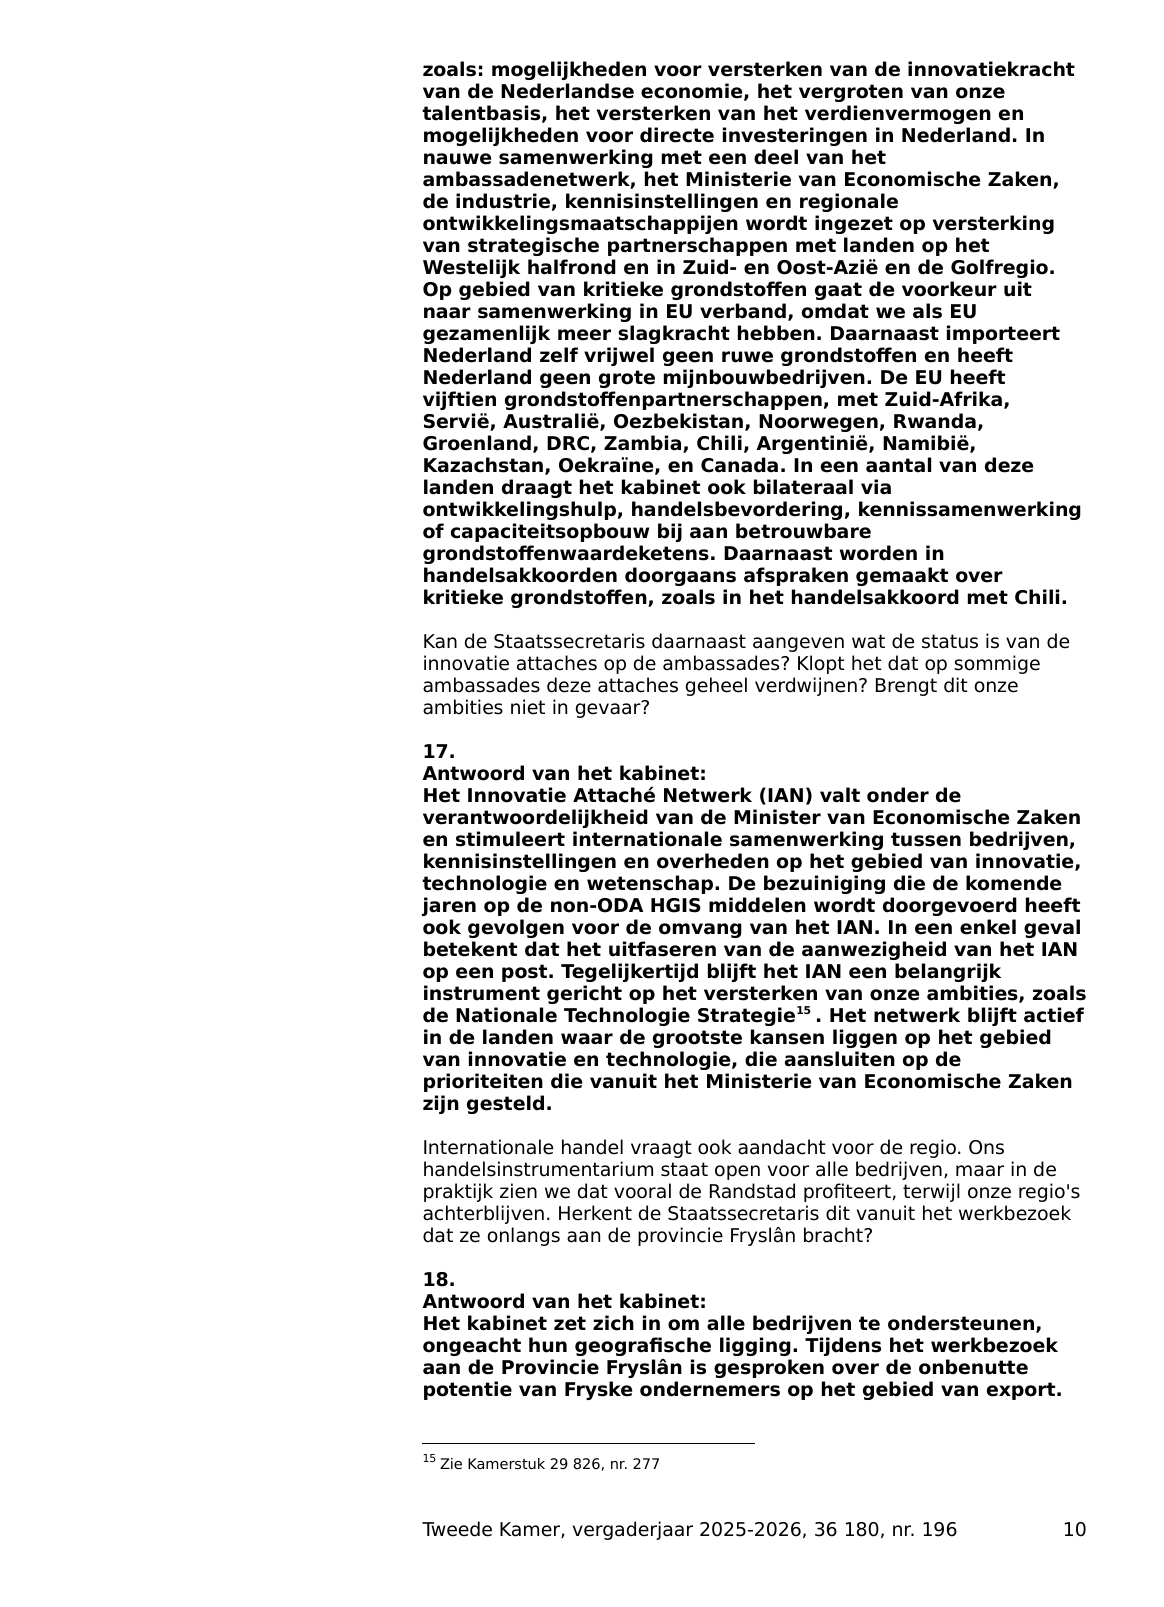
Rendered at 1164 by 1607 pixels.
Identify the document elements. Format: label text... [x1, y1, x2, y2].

text 18. [422, 1269, 1087, 1291]
text Antwoord van het kabinet: [422, 763, 1087, 785]
text Zie Kamerstuk 29 826, nr. 277 [422, 1452, 1087, 1474]
text zoals: mogelijkheden voor versterken van de innovatiekracht van de Nederlandse economie, het vergroten van onze talentbasis, het versterken van het verdienvermogen en mogelijkheden voor directe investeringen in Nederland. In nauwe samenwerking met een deel van het ambassadenetwerk, het Ministerie van Economische Zaken, de industrie, kennisinstellingen en regionale ontwikkelingsmaatschappijen wordt ingezet op versterking van strategische partnerschappen met landen op het Westelijk halfrond en in Zuid- en Oost-Azië en de Golfregio. [422, 59, 1087, 279]
text Het Innovatie Attaché Netwerk (IAN) valt onder de verantwoordelijkheid van de Minister van Economische Zaken en stimuleert internationale samenwerking tussen bedrijven, kennisinstellingen en overheden op het gebied van innovatie, technologie en wetenschap. De bezuiniging die de komende jaren op de non-ODA HGIS middelen wordt doorgevoerd heeft ook gevolgen voor de omvang van het IAN. In een enkel geval betekent dat het uitfaseren van de aanwezigheid van het IAN op een post. Tegelijkertijd blijft het IAN een belangrijk instrument gericht op het versterken van onze ambities, zoals de Nationale Technologie Strategie. Het netwerk blijft actief in de landen waar de grootste kansen liggen op het gebied van innovatie en technologie, die aansluiten op de prioriteiten die vanuit het Ministerie van Economische Zaken zijn gesteld. [422, 785, 1087, 1114]
text Het kabinet zet zich in om alle bedrijven te ondersteunen, ongeacht hun geografische ligging. Tijdens het werkbezoek aan de Provincie Fryslân is gesproken over de onbenutte potentie van Fryske ondernemers op het gebied van export. [422, 1313, 1087, 1401]
text Internationale handel vraagt ook aandacht voor de regio. Ons handelsinstrumentarium staat open voor alle bedrijven, maar in de praktijk zien we dat vooral de Randstad profiteert, terwijl onze regio's achterblijven. Herkent de Staatssecretaris dit vanuit het werkbezoek dat ze onlangs aan de provincie Fryslân bracht? [422, 1137, 1087, 1247]
text Op gebied van kritieke grondstoffen gaat de voorkeur uit naar samenwerking in EU verband, omdat we als EU gezamenlijk meer slagkracht hebben. Daarnaast importeert Nederland zelf vrijwel geen ruwe grondstoffen en heeft Nederland geen grote mijnbouwbedrijven. De EU heeft vijftien grondstoffenpartnerschappen, met Zuid-Afrika, Servië, Australië, Oezbekistan, Noorwegen, Rwanda, Groenland, DRC, Zambia, Chili, Argentinië, Namibië, Kazachstan, Oekraïne, en Canada. In een aantal van deze landen draagt het kabinet ook bilateraal via ontwikkelingshulp, handelsbevordering, kennissamenwerking of capaciteitsopbouw bij aan betrouwbare grondstoffenwaardeketens. Daarnaast worden in handelsakkoorden doorgaans afspraken gemaakt over kritieke grondstoffen, zoals in het handelsakkoord met Chili. [422, 279, 1087, 608]
text Antwoord van het kabinet: [422, 1291, 1087, 1313]
text Kan de Staatssecretaris daarnaast aangeven wat de status is van de innovatie attaches op de ambassades? Klopt het dat op sommige ambassades deze attaches geheel verdwijnen? Brengt dit onze ambities niet in gevaar? [422, 631, 1087, 719]
text 17. [422, 741, 1087, 763]
